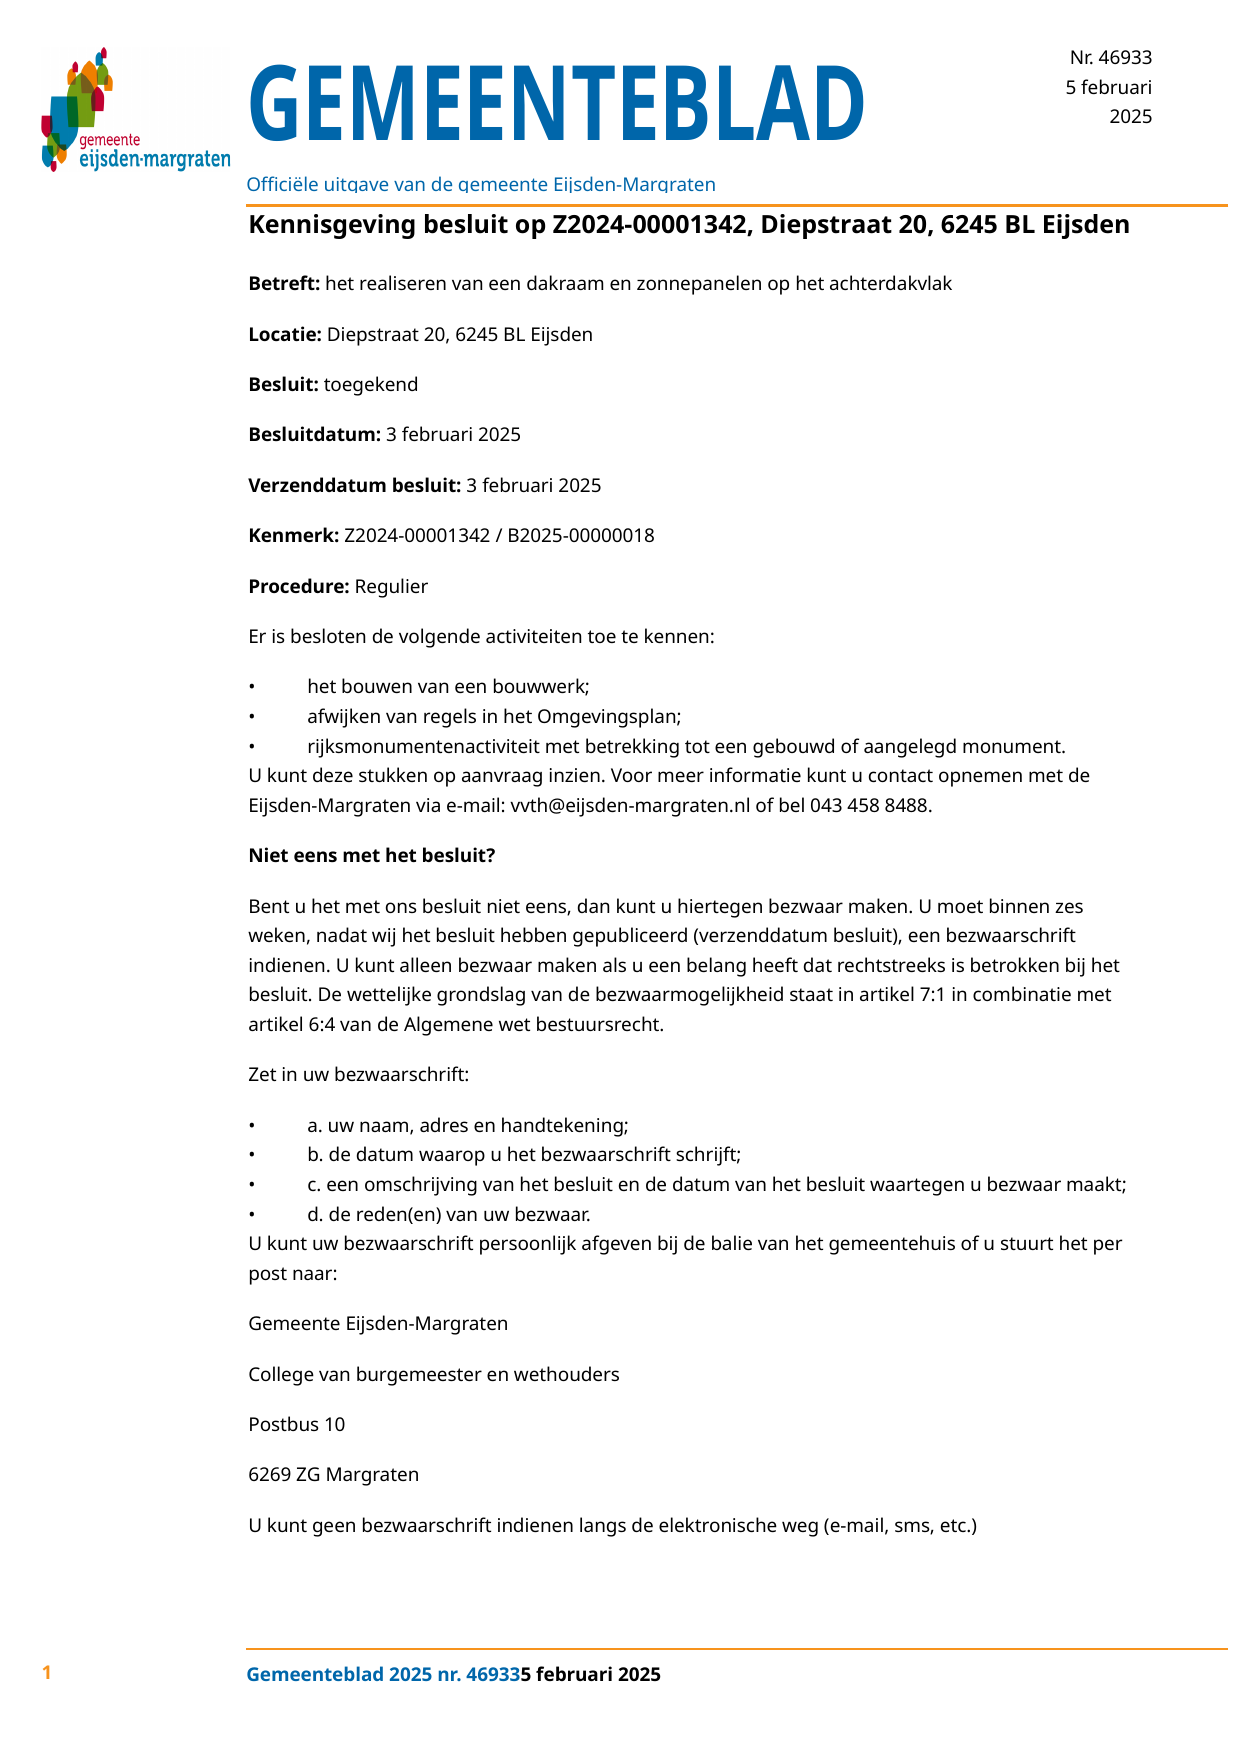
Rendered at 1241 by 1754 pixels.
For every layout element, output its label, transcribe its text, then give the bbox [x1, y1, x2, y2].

list d. de reden(en) van uw bezwaar. [248, 1201, 1152, 1226]
text Kennisgeving besluit op Z2024-00001342, Diepstraat 20, 6245 BL Eijsden [248, 207, 1152, 241]
list a. uw naam, adres en handtekening; [248, 1112, 1152, 1138]
list rijksmonumentenactiviteit met betrekking tot een gebouwd of aangelegd monument. [248, 733, 1152, 758]
list afwijken van regels in het Omgevingsplan; [248, 703, 1152, 729]
picture [41, 47, 231, 172]
text Procedure: Regulier [248, 573, 1152, 598]
text Besluitdatum: 3 februari 2025 [248, 422, 1152, 447]
text Bent u het met ons besluit niet eens, dan kunt u hiertegen bezwaar maken. U moet binnen zes weken, nadat wij het besluit hebben gepubliceerd (verzenddatum besluit), een bezwaarschrift indienen. U kunt alleen bezwaar maken als u een belang heeft dat rechtstreeks is betrokken bij het besluit. De wettelijke grondslag van de bezwaarmogelijkheid staat in artikel 7:1 in combinatie met artikel 6:4 van de Algemene wet bestuursrecht. [248, 893, 1152, 1037]
text U kunt deze stukken op aanvraag inzien. Voor meer informatie kunt u contact opnemen met de Eijsden-Margraten via e-mail: vvth@eijsden-margraten.nl of bel 043 458 8488. [248, 762, 1152, 818]
text Verzenddatum besluit: 3 februari 2025 [248, 472, 1152, 498]
text U kunt uw bezwaarschrift persoonlijk afgeven bij de balie van het gemeentehuis of u stuurt het per post naar: [248, 1230, 1152, 1286]
text 6269 ZG Margraten [248, 1462, 1152, 1487]
text College van burgemeester en wethouders [248, 1361, 1152, 1386]
list c. een omschrijving van het besluit en de datum van het besluit waartegen u bezwaar maakt; [248, 1171, 1152, 1197]
text Gemeente Eijsden-Margraten [248, 1310, 1152, 1336]
list het bouwen van een bouwwerk; [248, 674, 1152, 699]
list b. de datum waarop u het bezwaarschrift schrijft; [248, 1142, 1152, 1167]
text Niet eens met het besluit? [248, 842, 1152, 868]
text Kenmerk: Z2024-00001342 / B2025-00000018 [248, 522, 1152, 548]
text U kunt geen bezwaarschrift indienen langs de elektronische weg (e-mail, sms, etc.) [248, 1512, 1152, 1538]
text Postbus 10 [248, 1411, 1152, 1437]
text Locatie: Diepstraat 20, 6245 BL Eijsden [248, 321, 1152, 346]
text Zet in uw bezwaarschrift: [248, 1062, 1152, 1087]
text Besluit: toegekend [248, 371, 1152, 397]
text Betreft: het realiseren van een dakraam en zonnepanelen op het achterdakvlak [248, 270, 1152, 296]
text Er is besloten de volgende activiteiten toe te kennen: [248, 623, 1152, 649]
